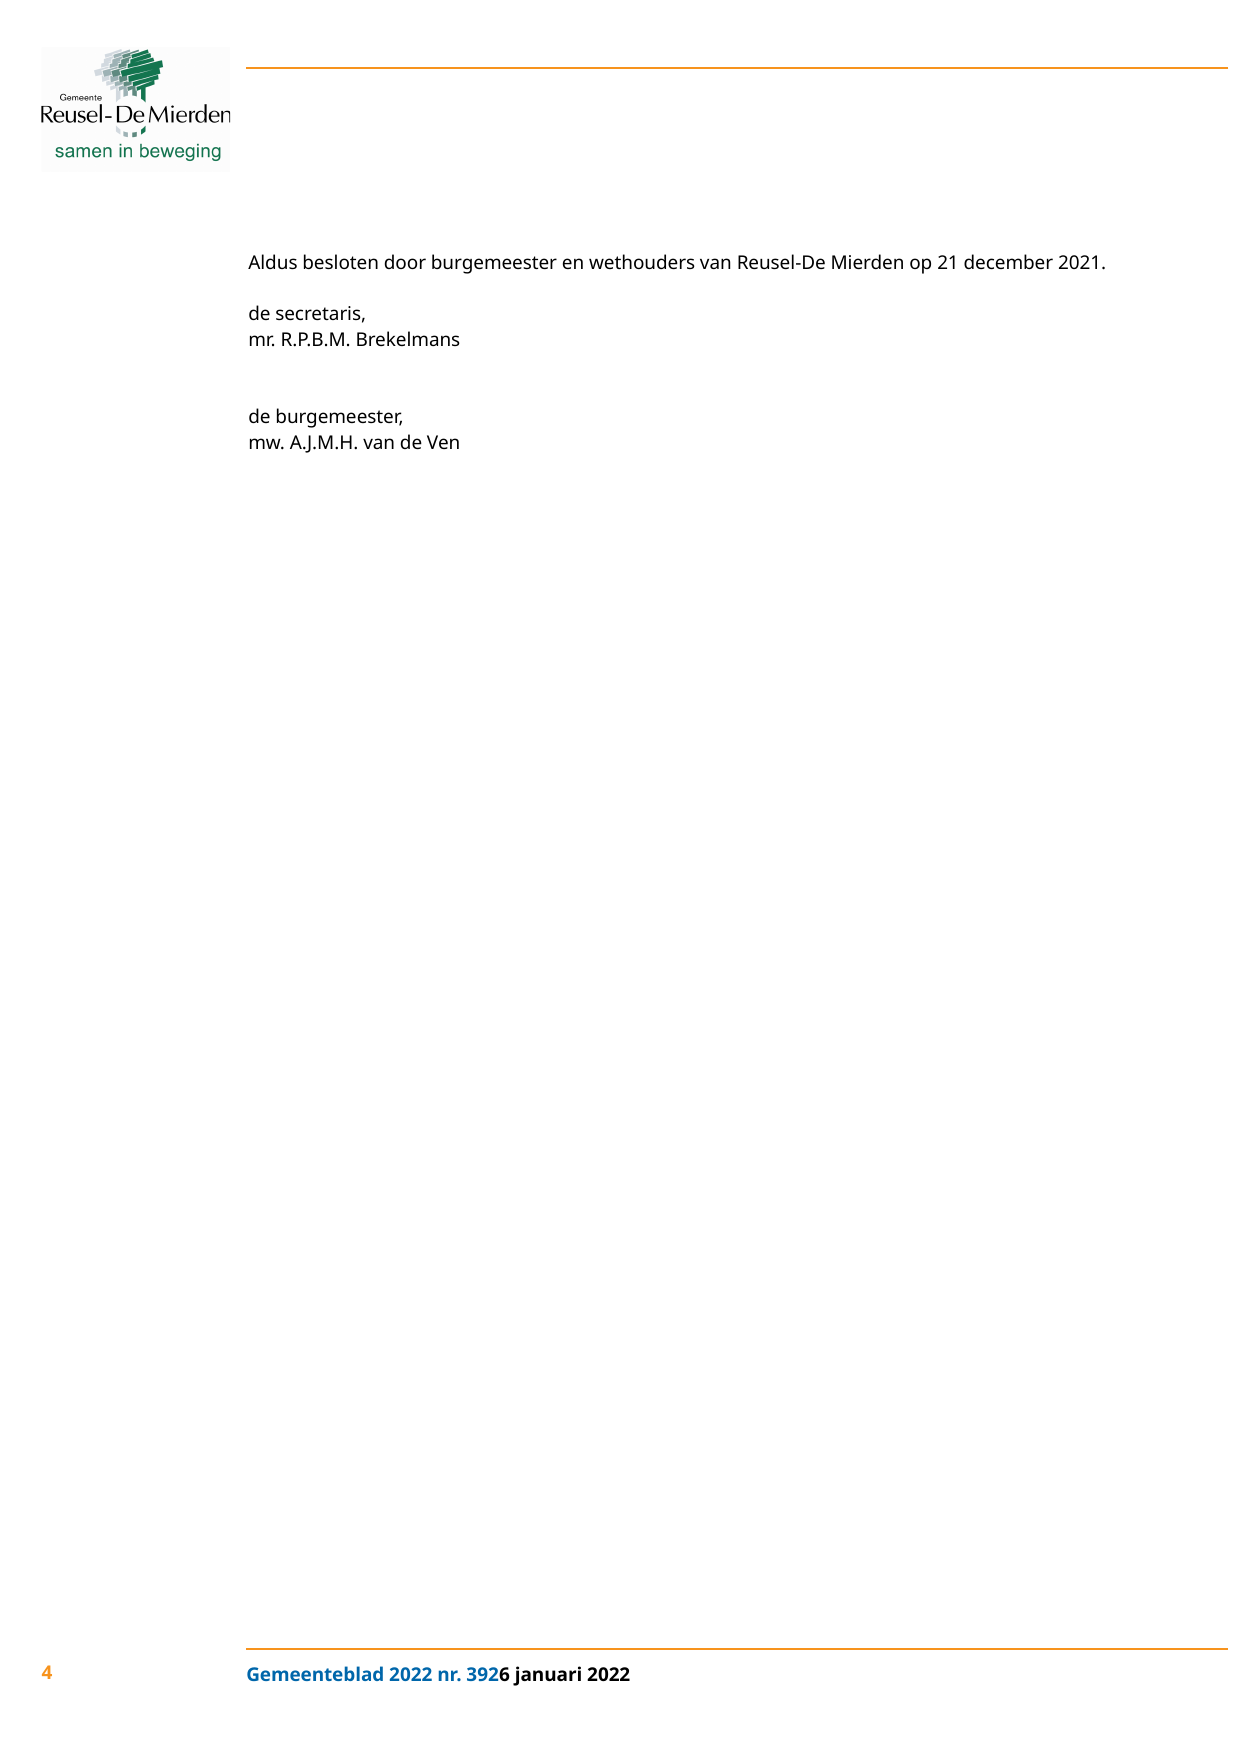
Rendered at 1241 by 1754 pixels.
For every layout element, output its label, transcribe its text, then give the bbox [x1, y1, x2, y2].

text de secretaris, [248, 300, 1152, 326]
text Aldus besloten door burgemeester en wethouders van Reusel-De Mierden op 21 december 2021. [248, 249, 1152, 274]
text de burgemeester, [248, 403, 1152, 429]
text mr. R.P.B.M. Brekelmans [248, 326, 1152, 352]
picture [41, 47, 231, 172]
text mw. A.J.M.H. van de Ven [248, 429, 1152, 455]
